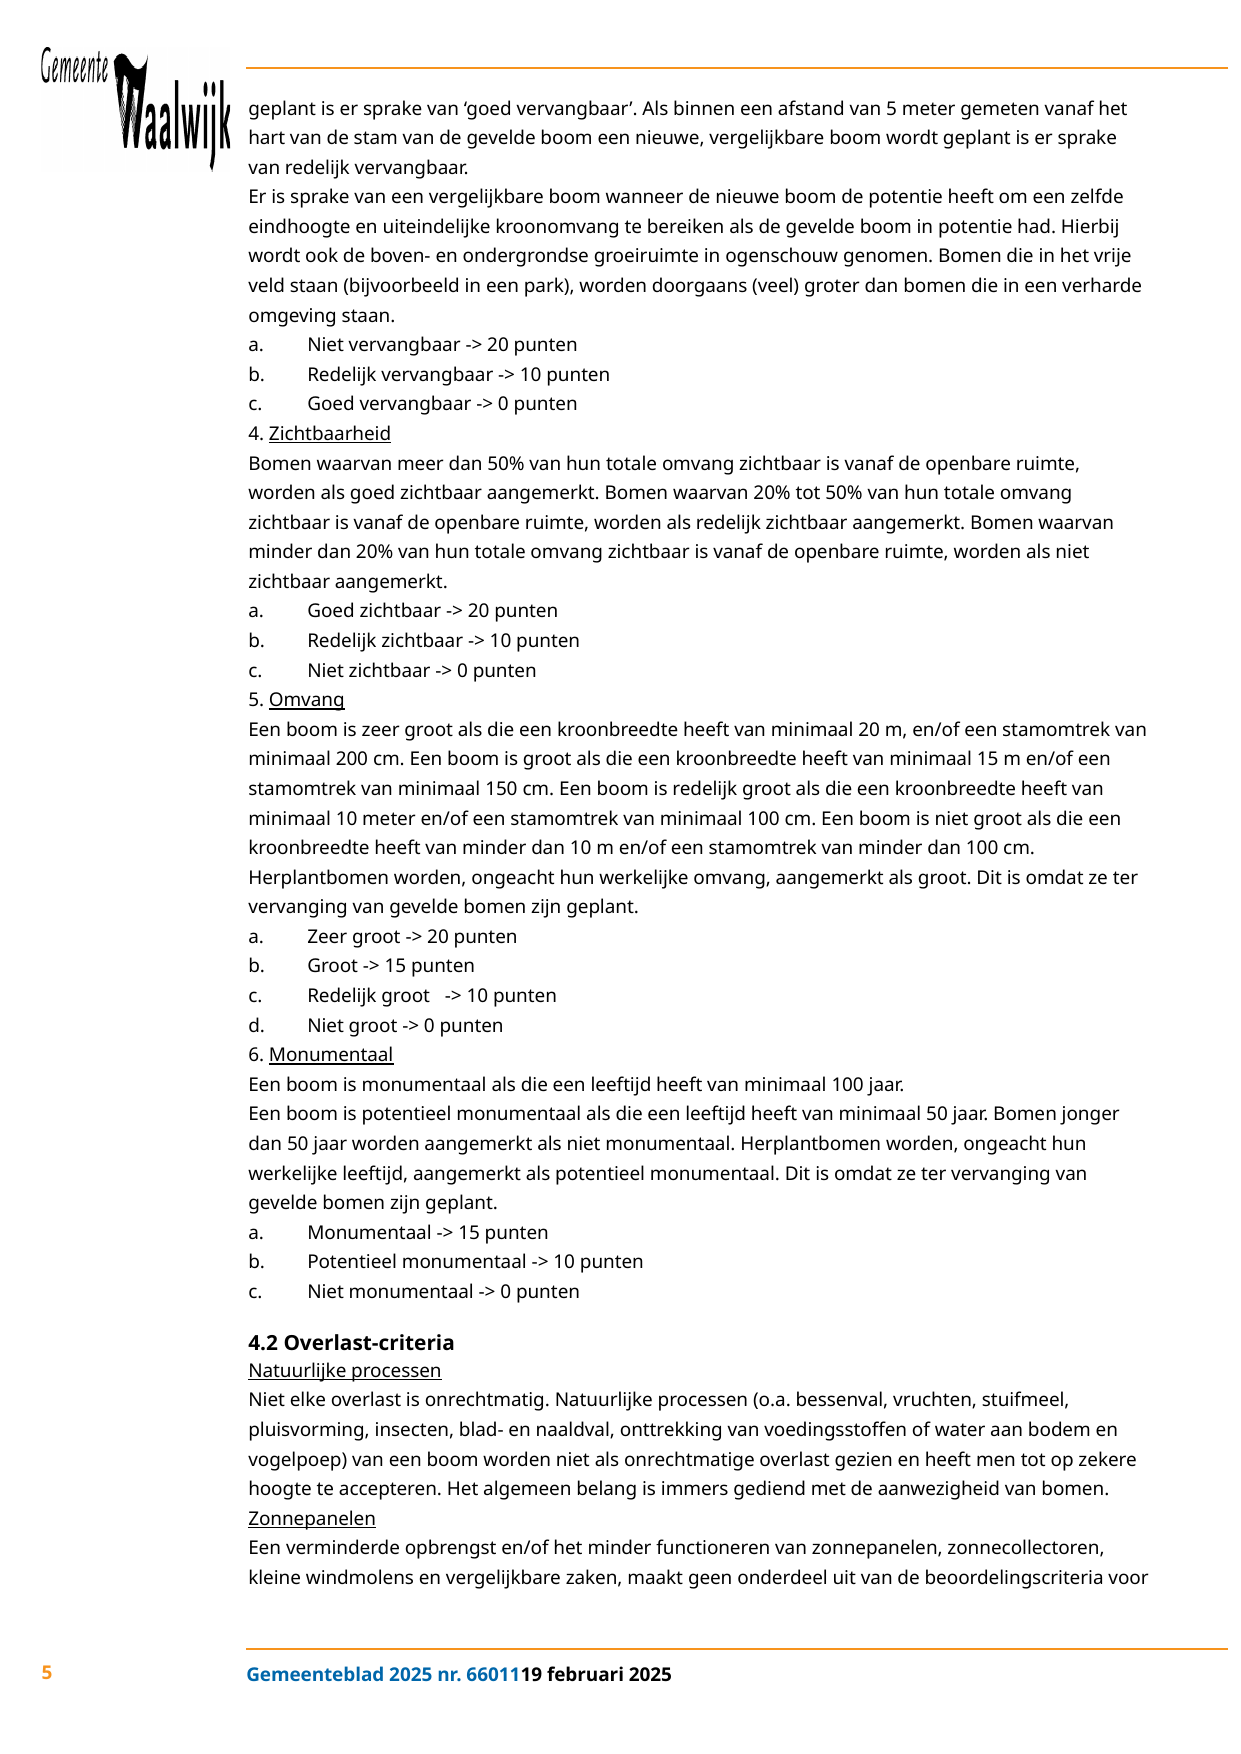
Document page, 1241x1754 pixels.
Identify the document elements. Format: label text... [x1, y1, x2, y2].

text Natuurlijke processen [248, 1357, 1152, 1383]
text Een verminderde opbrengst en/of het minder functioneren van zonnepanelen, zonnecollectoren, kleine windmolens en vergelijkbare zaken, maakt geen onderdeel uit van de beoordelingscriteria voor [248, 1534, 1152, 1590]
list Niet zichtbaar -> 0 punten [248, 657, 1152, 683]
list Niet groot -> 0 punten [248, 1012, 1152, 1038]
list Redelijk zichtbaar -> 10 punten [248, 627, 1152, 653]
list Goed vervangbaar -> 0 punten [248, 391, 1152, 416]
list Redelijk groot -> 10 punten [248, 982, 1152, 1008]
text Een boom is zeer groot als die een kroonbreedte heeft van minimaal 20 m, en/of een stamomtrek van minimaal 200 cm. Een boom is groot als die een kroonbreedte heeft van minimaal 15 m en/of een stamomtrek van minimaal 150 cm. Een boom is redelijk groot als die een kroonbreedte heeft van minimaal 10 meter en/of een stamomtrek van minimaal 100 cm. Een boom is niet groot als die een kroonbreedte heeft van minder dan 10 m en/of een stamomtrek van minder dan 100 cm. Herplantbomen worden, ongeacht hun werkelijke omvang, aangemerkt als groot. Dit is omdat ze ter vervanging van gevelde bomen zijn geplant. [248, 716, 1152, 919]
list Groot -> 15 punten [248, 953, 1152, 978]
picture [41, 47, 231, 172]
text 5. Omvang [248, 686, 1152, 712]
text Er is sprake van een vergelijkbare boom wanneer de nieuwe boom de potentie heeft om een zelfde eindhoogte en uiteindelijke kroonomvang te bereiken als de gevelde boom in potentie had. Hierbij wordt ook de boven- en ondergrondse groeiruimte in ogenschouw genomen. Bomen die in het vrije veld staan (bijvoorbeeld in een park), worden doorgaans (veel) groter dan bomen die in een verharde omgeving staan. [248, 183, 1152, 328]
text Een boom is monumentaal als die een leeftijd heeft van minimaal 100 jaar. [248, 1071, 1152, 1097]
list Goed zichtbaar -> 20 punten [248, 598, 1152, 623]
list Zeer groot -> 20 punten [248, 923, 1152, 949]
text Zonnepanelen [248, 1505, 1152, 1531]
list Potentieel monumentaal -> 10 punten [248, 1248, 1152, 1274]
list Redelijk vervangbaar -> 10 punten [248, 361, 1152, 387]
text 6. Monumentaal [248, 1041, 1152, 1067]
text Niet elke overlast is onrechtmatig. Natuurlijke processen (o.a. bessenval, vruchten, stuifmeel, pluisvorming, insecten, blad- en naaldval, onttrekking van voedingsstoffen of water aan bodem en vogelpoep) van een boom worden niet als onrechtmatige overlast gezien en heeft men tot op zekere hoogte te accepteren. Het algemeen belang is immers gediend met de aanwezigheid van bomen. [248, 1387, 1152, 1501]
text 4.2 Overlast-criteria [248, 1328, 1152, 1357]
list Niet vervangbaar -> 20 punten [248, 331, 1152, 357]
list Monumentaal -> 15 punten [248, 1219, 1152, 1245]
text Een boom is potentieel monumentaal als die een leeftijd heeft van minimaal 50 jaar. Bomen jonger dan 50 jaar worden aangemerkt als niet monumentaal. Herplantbomen worden, ongeacht hun werkelijke leeftijd, aangemerkt als potentieel monumentaal. Dit is omdat ze ter vervanging van gevelde bomen zijn geplant. [248, 1101, 1152, 1215]
text 4. Zichtbaarheid [248, 420, 1152, 446]
text geplant is er sprake van ‘goed vervangbaar’. Als binnen een afstand van 5 meter gemeten vanaf het hart van de stam van de gevelde boom een nieuwe, vergelijkbare boom wordt geplant is er sprake van redelijk vervangbaar. [248, 95, 1152, 180]
text Bomen waarvan meer dan 50% van hun totale omvang zichtbaar is vanaf de openbare ruimte, worden als goed zichtbaar aangemerkt. Bomen waarvan 20% tot 50% van hun totale omvang zichtbaar is vanaf de openbare ruimte, worden als redelijk zichtbaar aangemerkt. Bomen waarvan minder dan 20% van hun totale omvang zichtbaar is vanaf de openbare ruimte, worden als niet zichtbaar aangemerkt. [248, 450, 1152, 594]
list Niet monumentaal -> 0 punten [248, 1278, 1152, 1304]
